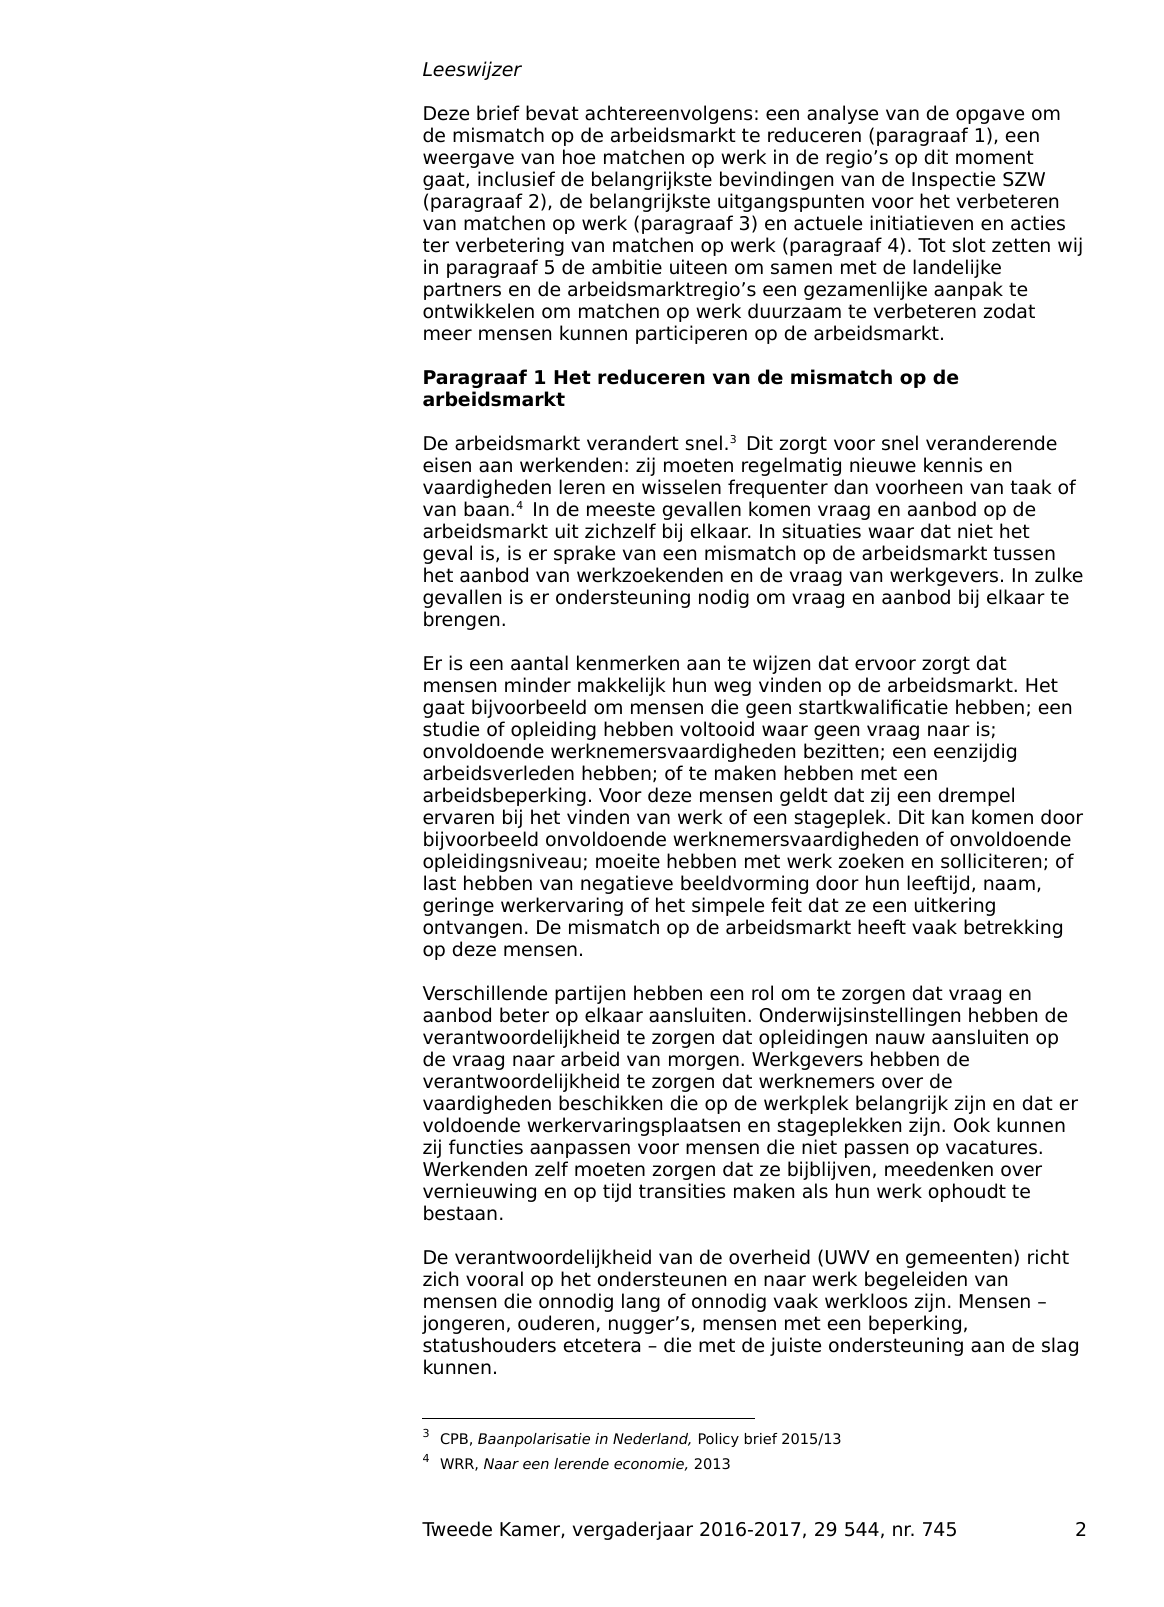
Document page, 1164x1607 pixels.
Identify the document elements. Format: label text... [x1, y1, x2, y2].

text De verantwoordelijkheid van de overheid (UWV en gemeenten) richt zich vooral op het ondersteunen en naar werk begeleiden van mensen die onnodig lang of onnodig vaak werkloos zijn. Mensen – jongeren, ouderen, nugger’s, mensen met een beperking, statushouders etcetera – die met de juiste ondersteuning aan de slag kunnen. [422, 1247, 1087, 1379]
subtitle Paragraaf 1 Het reduceren van de mismatch op de arbeidsmarkt [422, 367, 1087, 411]
text De arbeidsmarkt verandert snel. Dit zorgt voor snel veranderende eisen aan werkenden: zij moeten regelmatig nieuwe kennis en vaardigheden leren en wisselen frequenter dan voorheen van taak of van baan. In de meeste gevallen komen vraag en aanbod op de arbeidsmarkt uit zichzelf bij elkaar. In situaties waar dat niet het geval is, is er sprake van een mismatch op de arbeidsmarkt tussen het aanbod van werkzoekenden en de vraag van werkgevers. In zulke gevallen is er ondersteuning nodig om vraag en aanbod bij elkaar te brengen. [422, 433, 1087, 631]
text Deze brief bevat achtereenvolgens: een analyse van de opgave om de mismatch op de arbeidsmarkt te reduceren (paragraaf 1), een weergave van hoe matchen op werk in de regio’s op dit moment gaat, inclusief de belangrijkste bevindingen van de Inspectie SZW (paragraaf 2), de belangrijkste uitgangspunten voor het verbeteren van matchen op werk (paragraaf 3) en actuele initiatieven en acties ter verbetering van matchen op werk (paragraaf 4). Tot slot zetten wij in paragraaf 5 de ambitie uiteen om samen met de landelijke partners en de arbeidsmarktregio’s een gezamenlijke aanpak te ontwikkelen om matchen op werk duurzaam te verbeteren zodat meer mensen kunnen participeren op de arbeidsmarkt. [422, 103, 1087, 345]
text Verschillende partijen hebben een rol om te zorgen dat vraag en aanbod beter op elkaar aansluiten. Onderwijsinstellingen hebben de verantwoordelijkheid te zorgen dat opleidingen nauw aansluiten op de vraag naar arbeid van morgen. Werkgevers hebben de verantwoordelijkheid te zorgen dat werknemers over de vaardigheden beschikken die op de werkplek belangrijk zijn en dat er voldoende werkervaringsplaatsen en stageplekken zijn. Ook kunnen zij functies aanpassen voor mensen die niet passen op vacatures. Werkenden zelf moeten zorgen dat ze bijblijven, meedenken over vernieuwing en op tijd transities maken als hun werk ophoudt te bestaan. [422, 983, 1087, 1225]
subtitle Leeswijzer [422, 59, 1087, 81]
text CPB, Baanpolarisatie in Nederland, Policy brief 2015/13 [422, 1427, 1087, 1449]
text WRR, Naar een lerende economie, 2013 [422, 1452, 1087, 1474]
text Er is een aantal kenmerken aan te wijzen dat ervoor zorgt dat mensen minder makkelijk hun weg vinden op de arbeidsmarkt. Het gaat bijvoorbeeld om mensen die geen startkwalificatie hebben; een studie of opleiding hebben voltooid waar geen vraag naar is; onvoldoende werknemersvaardigheden bezitten; een eenzijdig arbeidsverleden hebben; of te maken hebben met een arbeidsbeperking. Voor deze mensen geldt dat zij een drempel ervaren bij het vinden van werk of een stageplek. Dit kan komen door bijvoorbeeld onvoldoende werknemersvaardigheden of onvoldoende opleidingsniveau; moeite hebben met werk zoeken en solliciteren; of last hebben van negatieve beeldvorming door hun leeftijd, naam, geringe werkervaring of het simpele feit dat ze een uitkering ontvangen. De mismatch op de arbeidsmarkt heeft vaak betrekking op deze mensen. [422, 653, 1087, 961]
